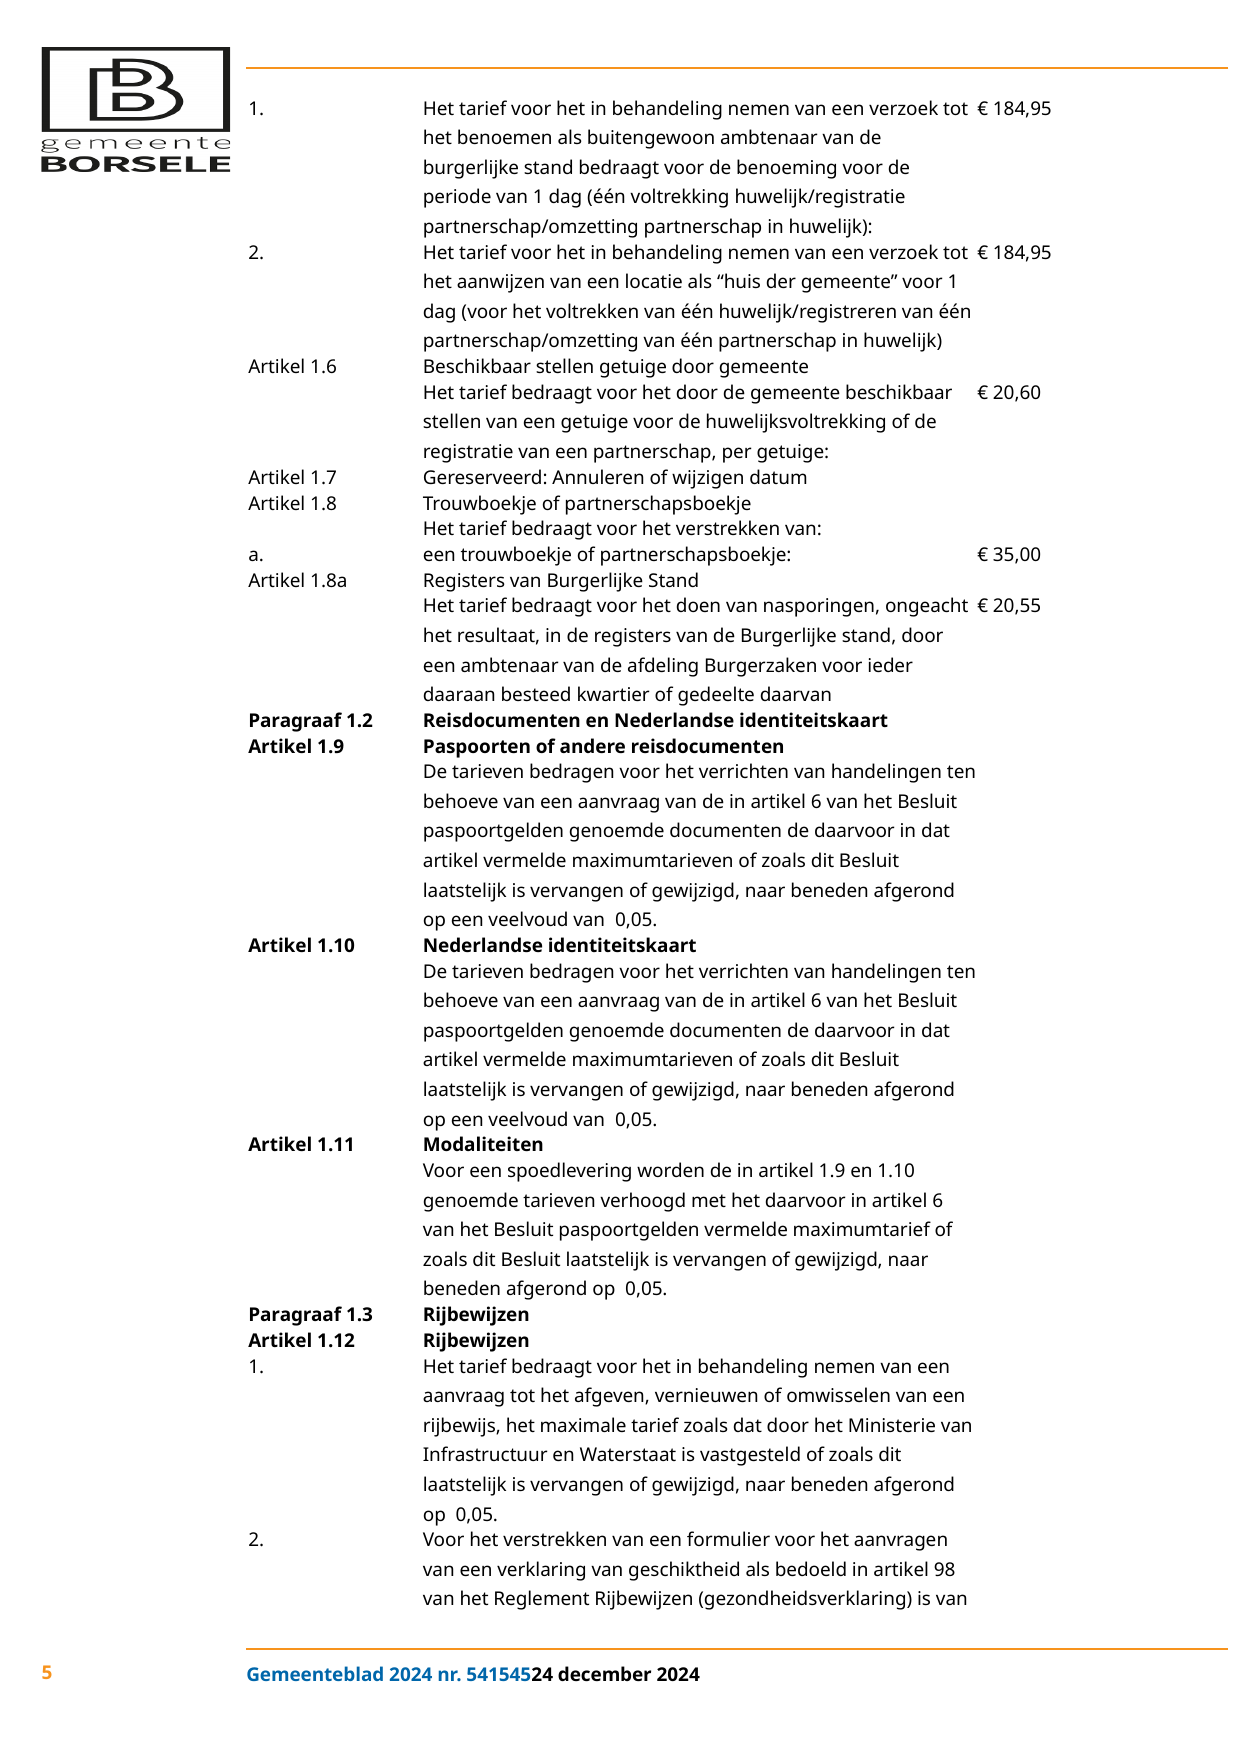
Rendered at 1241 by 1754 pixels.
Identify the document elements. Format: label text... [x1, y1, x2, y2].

table_cell [977, 707, 1152, 733]
table_cell Paragraaf 1.2 [248, 707, 423, 733]
table_cell Modaliteiten [423, 1132, 977, 1157]
table_cell [248, 515, 423, 541]
table_cell Artikel 1.9 [248, 733, 423, 758]
table_cell [977, 567, 1152, 593]
table_cell Het tarief voor het in behandeling nemen van een verzoek tot het benoemen als buitengewoon ambtenaar van de burgerlijke stand bedraagt voor de benoeming voor de periode van 1 dag (één voltrekking huwelijk/registratie partnerschap/omzetting partnerschap in huwelijk): [423, 95, 977, 239]
table_cell Gereserveerd: Annuleren of wijzigen datum [423, 464, 977, 490]
table_cell € 184,95 [977, 239, 1152, 353]
table_cell Paspoorten of andere reisdocumenten [423, 733, 977, 758]
table_cell [248, 379, 423, 464]
table_cell Het tarief bedraagt voor het doen van nasporingen, ongeacht het resultaat, in de registers van de Burgerlijke stand, door een ambtenaar van de afdeling Burgerzaken voor ieder daaraan besteed kwartier of gedeelte daarvan [423, 593, 977, 707]
table_cell Voor het verstrekken van een formulier voor het aanvragen van een verklaring van geschiktheid als bedoeld in artikel 98 van het Reglement Rijbewijzen (gezondheidsverklaring) is van [423, 1526, 977, 1611]
table_cell Het tarief bedraagt voor het door de gemeente beschikbaar stellen van een getuige voor de huwelijksvoltrekking of de registratie van een partnerschap, per getuige: [423, 379, 977, 464]
table_cell [248, 958, 423, 1132]
table_cell [977, 733, 1152, 758]
table_cell [977, 1526, 1152, 1611]
table_cell [977, 1327, 1152, 1353]
table_cell Registers van Burgerlijke Stand [423, 567, 977, 593]
table_cell [977, 932, 1152, 958]
table_cell a. [248, 541, 423, 567]
table_cell Beschikbaar stellen getuige door gemeente [423, 353, 977, 379]
table_cell Rijbewijzen [423, 1327, 977, 1353]
table_cell 2. [248, 1526, 423, 1611]
table_cell € 184,95 [977, 95, 1152, 239]
table_cell 1. [248, 1353, 423, 1526]
table_cell [977, 1353, 1152, 1526]
table_cell [977, 515, 1152, 541]
table_cell [248, 759, 423, 932]
table_cell [977, 1301, 1152, 1327]
table_cell 1. [248, 95, 423, 239]
table_cell 2. [248, 239, 423, 353]
picture [41, 47, 231, 172]
table_cell Artikel 1.12 [248, 1327, 423, 1353]
table_cell [977, 1132, 1152, 1157]
table_cell Artikel 1.11 [248, 1132, 423, 1157]
table_cell Artikel 1.8a [248, 567, 423, 593]
table_cell Paragraaf 1.3 [248, 1301, 423, 1327]
table_cell Voor een spoedlevering worden de in artikel 1.9 en 1.10 genoemde tarieven verhoogd met het daarvoor in artikel 6 van het Besluit paspoortgelden vermelde maximumtarief of zoals dit Besluit laatstelijk is vervangen of gewijzigd, naar beneden afgerond op 0,05. [423, 1157, 977, 1301]
table_cell Artikel 1.8 [248, 490, 423, 515]
table_cell een trouwboekje of partnerschapsboekje: [423, 541, 977, 567]
table_cell [977, 464, 1152, 490]
table_cell [977, 353, 1152, 379]
table_cell € 35,00 [977, 541, 1152, 567]
table_cell € 20,60 [977, 379, 1152, 464]
table_cell Artikel 1.6 [248, 353, 423, 379]
table_cell [977, 958, 1152, 1132]
table_cell [977, 1157, 1152, 1301]
table_cell [977, 490, 1152, 515]
table_cell [977, 759, 1152, 932]
table_cell [248, 1157, 423, 1301]
table_cell De tarieven bedragen voor het verrichten van handelingen ten behoeve van een aanvraag van de in artikel 6 van het Besluit paspoortgelden genoemde documenten de daarvoor in dat artikel vermelde maximumtarieven of zoals dit Besluit laatstelijk is vervangen of gewijzigd, naar beneden afgerond op een veelvoud van 0,05. [423, 759, 977, 932]
table_cell Het tarief bedraagt voor het verstrekken van: [423, 515, 977, 541]
table_cell Artikel 1.7 [248, 464, 423, 490]
table_cell Het tarief bedraagt voor het in behandeling nemen van een aanvraag tot het afgeven, vernieuwen of omwisselen van een rijbewijs, het maximale tarief zoals dat door het Ministerie van Infrastructuur en Waterstaat is vastgesteld of zoals dit laatstelijk is vervangen of gewijzigd, naar beneden afgerond op 0,05. [423, 1353, 977, 1526]
table_cell De tarieven bedragen voor het verrichten van handelingen ten behoeve van een aanvraag van de in artikel 6 van het Besluit paspoortgelden genoemde documenten de daarvoor in dat artikel vermelde maximumtarieven of zoals dit Besluit laatstelijk is vervangen of gewijzigd, naar beneden afgerond op een veelvoud van 0,05. [423, 958, 977, 1132]
table_cell € 20,55 [977, 593, 1152, 707]
table_cell Trouwboekje of partnerschapsboekje [423, 490, 977, 515]
table_cell Nederlandse identiteitskaart [423, 932, 977, 958]
table_cell [248, 593, 423, 707]
table_cell Het tarief voor het in behandeling nemen van een verzoek tot het aanwijzen van een locatie als “huis der gemeente” voor 1 dag (voor het voltrekken van één huwelijk/registreren van één partnerschap/omzetting van één partnerschap in huwelijk) [423, 239, 977, 353]
table_cell Artikel 1.10 [248, 932, 423, 958]
table_cell Rijbewijzen [423, 1301, 977, 1327]
table_cell Reisdocumenten en Nederlandse identiteitskaart [423, 707, 977, 733]
